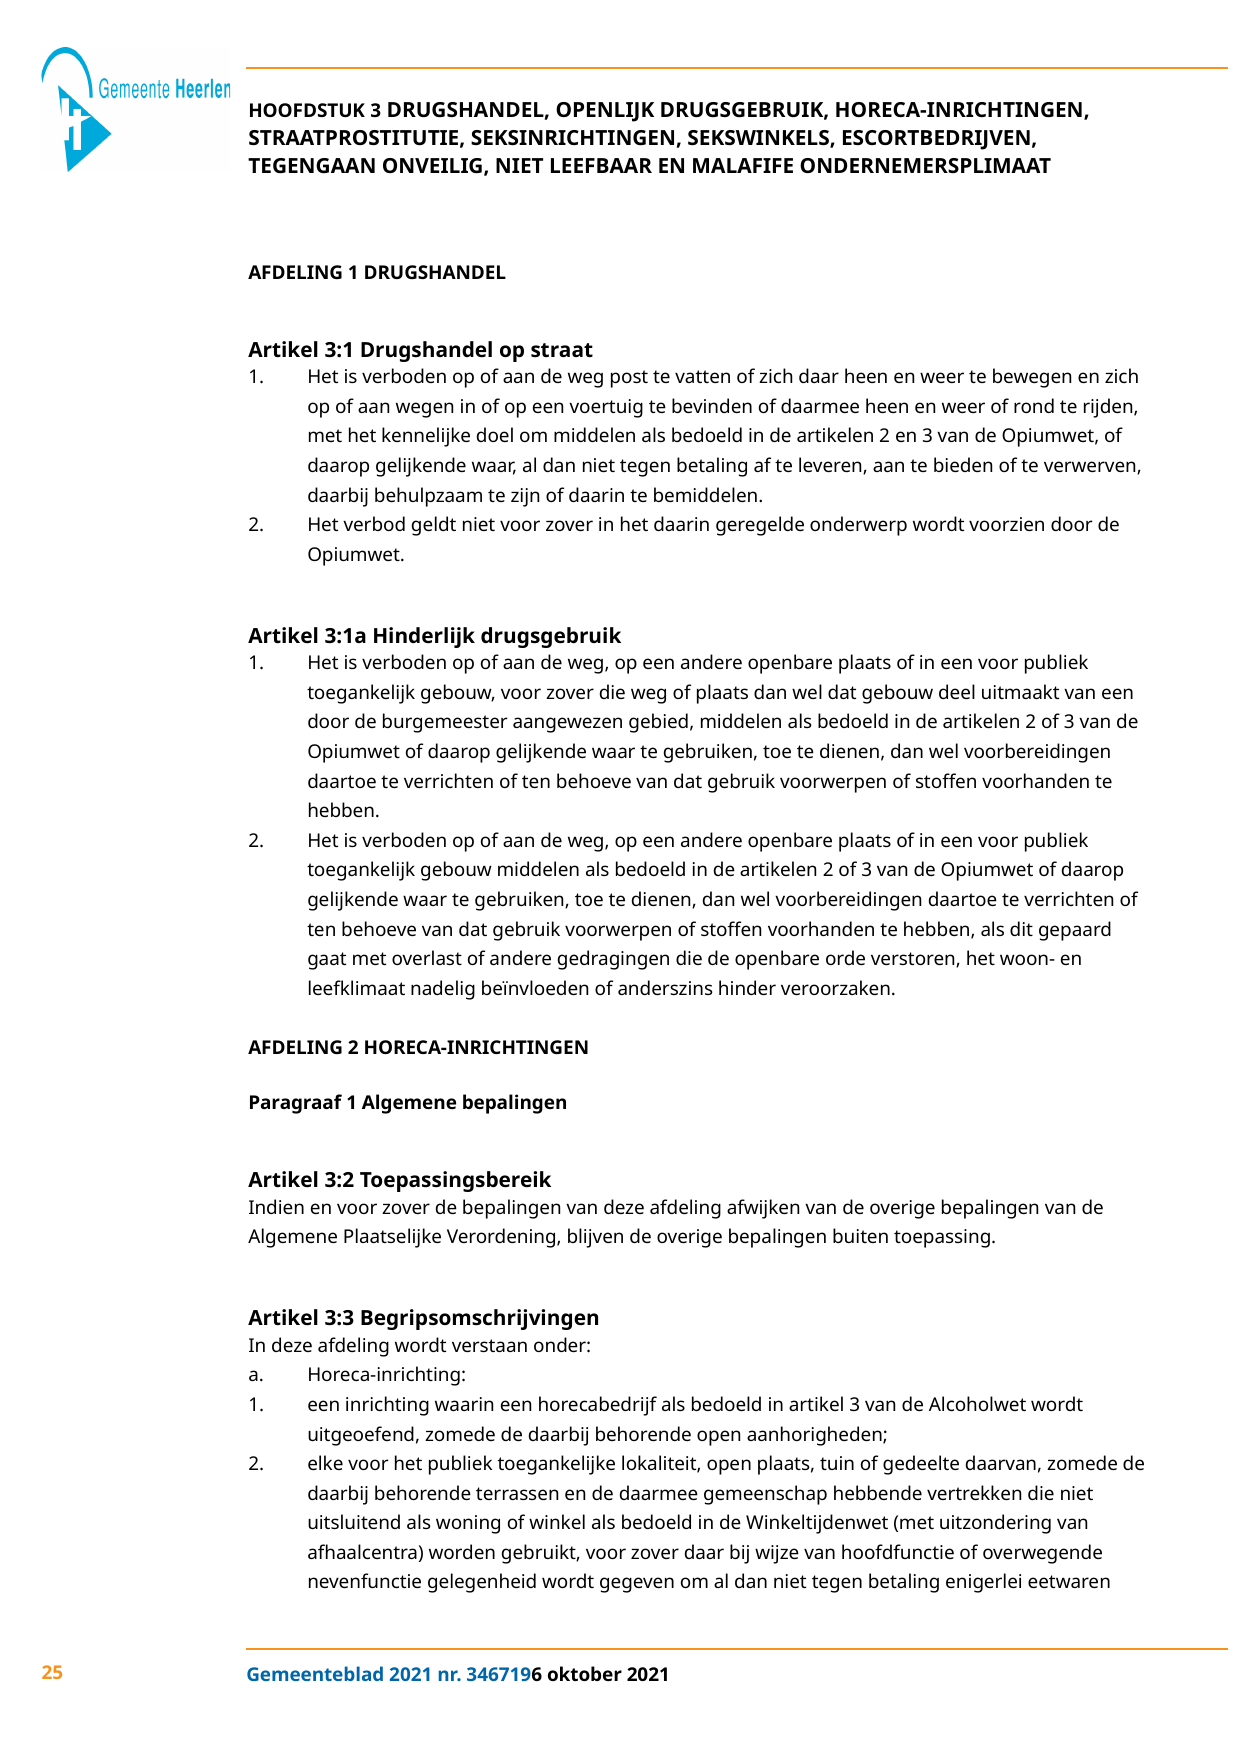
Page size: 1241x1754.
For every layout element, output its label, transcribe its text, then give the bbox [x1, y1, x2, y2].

picture [41, 47, 59, 70]
text Paragraaf 1 Algemene bepalingen [248, 1089, 1152, 1115]
text In deze afdeling wordt verstaan onder: [248, 1332, 1152, 1358]
list Het is verboden op of aan de weg post te vatten of zich daar heen en weer te bewegen en zich op of aan wegen in of op een voertuig te bevinden of daarmee heen en weer of rond te rijden, met het kennelijke doel om middelen als bedoeld in de artikelen 2 en 3 van de Opiumwet, of daarop gelijkende waar, al dan niet tegen betaling af te leveren, aan te bieden of te verwerven, daarbij behulpzaam te zijn of daarin te bemiddelen. [248, 363, 1152, 508]
list Het verbod geldt niet voor zover in het daarin geregelde onderwerp wordt voorzien door de Opiumwet. [248, 511, 1152, 567]
list elke voor het publiek toegankelijke lokaliteit, open plaats, tuin of gedeelte daarvan, zomede de daarbij behorende terrassen en de daarmee gemeenschap hebbende vertrekken die niet uitsluitend als woning of winkel als bedoeld in de Winkeltijdenwet (met uitzondering van afhaalcentra) worden gebruikt, voor zover daar bij wijze van hoofdfunctie of overwegende nevenfunctie gelegenheid wordt gegeven om al dan niet tegen betaling enigerlei eetwaren [248, 1450, 1152, 1594]
list Het is verboden op of aan de weg, op een andere openbare plaats of in een voor publiek toegankelijk gebouw middelen als bedoeld in de artikelen 2 of 3 van de Opiumwet of daarop gelijkende waar te gebruiken, toe te dienen, dan wel voorbereidingen daartoe te verrichten of ten behoeve van dat gebruik voorwerpen of stoffen voorhanden te hebben, als dit gepaard gaat met overlast of andere gedragingen die de openbare orde verstoren, het woon- en leefklimaat nadelig beïnvloeden of anderszins hinder veroorzaken. [248, 827, 1152, 1001]
list Horeca-inrichting: [248, 1362, 1152, 1387]
list een inrichting waarin een horecabedrijf als bedoeld in artikel 3 van de Alcoholwet wordt uitgeoefend, zomede de daarbij behorende open aanhorigheden; [248, 1391, 1152, 1446]
picture [41, 47, 231, 172]
list Het is verboden op of aan de weg, op een andere openbare plaats of in een voor publiek toegankelijk gebouw, voor zover die weg of plaats dan wel dat gebouw deel uitmaakt van een door de burgemeester aangewezen gebied, middelen als bedoeld in de artikelen 2 of 3 van de Opiumwet of daarop gelijkende waar te gebruiken, toe te dienen, dan wel voorbereidingen daartoe te verrichten of ten behoeve van dat gebruik voorwerpen of stoffen voorhanden te hebben. [248, 649, 1152, 823]
text AFDELING 2 HORECA-INRICHTINGEN [248, 1034, 1152, 1060]
text AFDELING 1 DRUGSHANDEL [248, 259, 1152, 285]
text Artikel 3:1a Hinderlijk drugsgebruik [248, 621, 1152, 649]
text Artikel 3:1 Drugshandel op straat [248, 335, 1152, 363]
text Indien en voor zover de bepalingen van deze afdeling afwijken van de overige bepalingen van de Algemene Plaatselijke Verordening, blijven de overige bepalingen buiten toepassing. [248, 1194, 1152, 1249]
text Artikel 3:3 Begripsomschrijvingen [248, 1303, 1152, 1332]
text Artikel 3:2 Toepassingsbereik [248, 1166, 1152, 1194]
text HOOFDSTUK 3 DRUGSHANDEL, OPENLIJK DRUGSGEBRUIK, HORECA-INRICHTINGEN, STRAATPROSTITUTIE, SEKSINRICHTINGEN, SEKSWINKELS, ESCORTBEDRIJVEN, TEGENGAAN ONVEILIG, NIET LEEFBAAR EN MALAFIFE ONDERNEMERSPLIMAAT [248, 95, 1152, 180]
